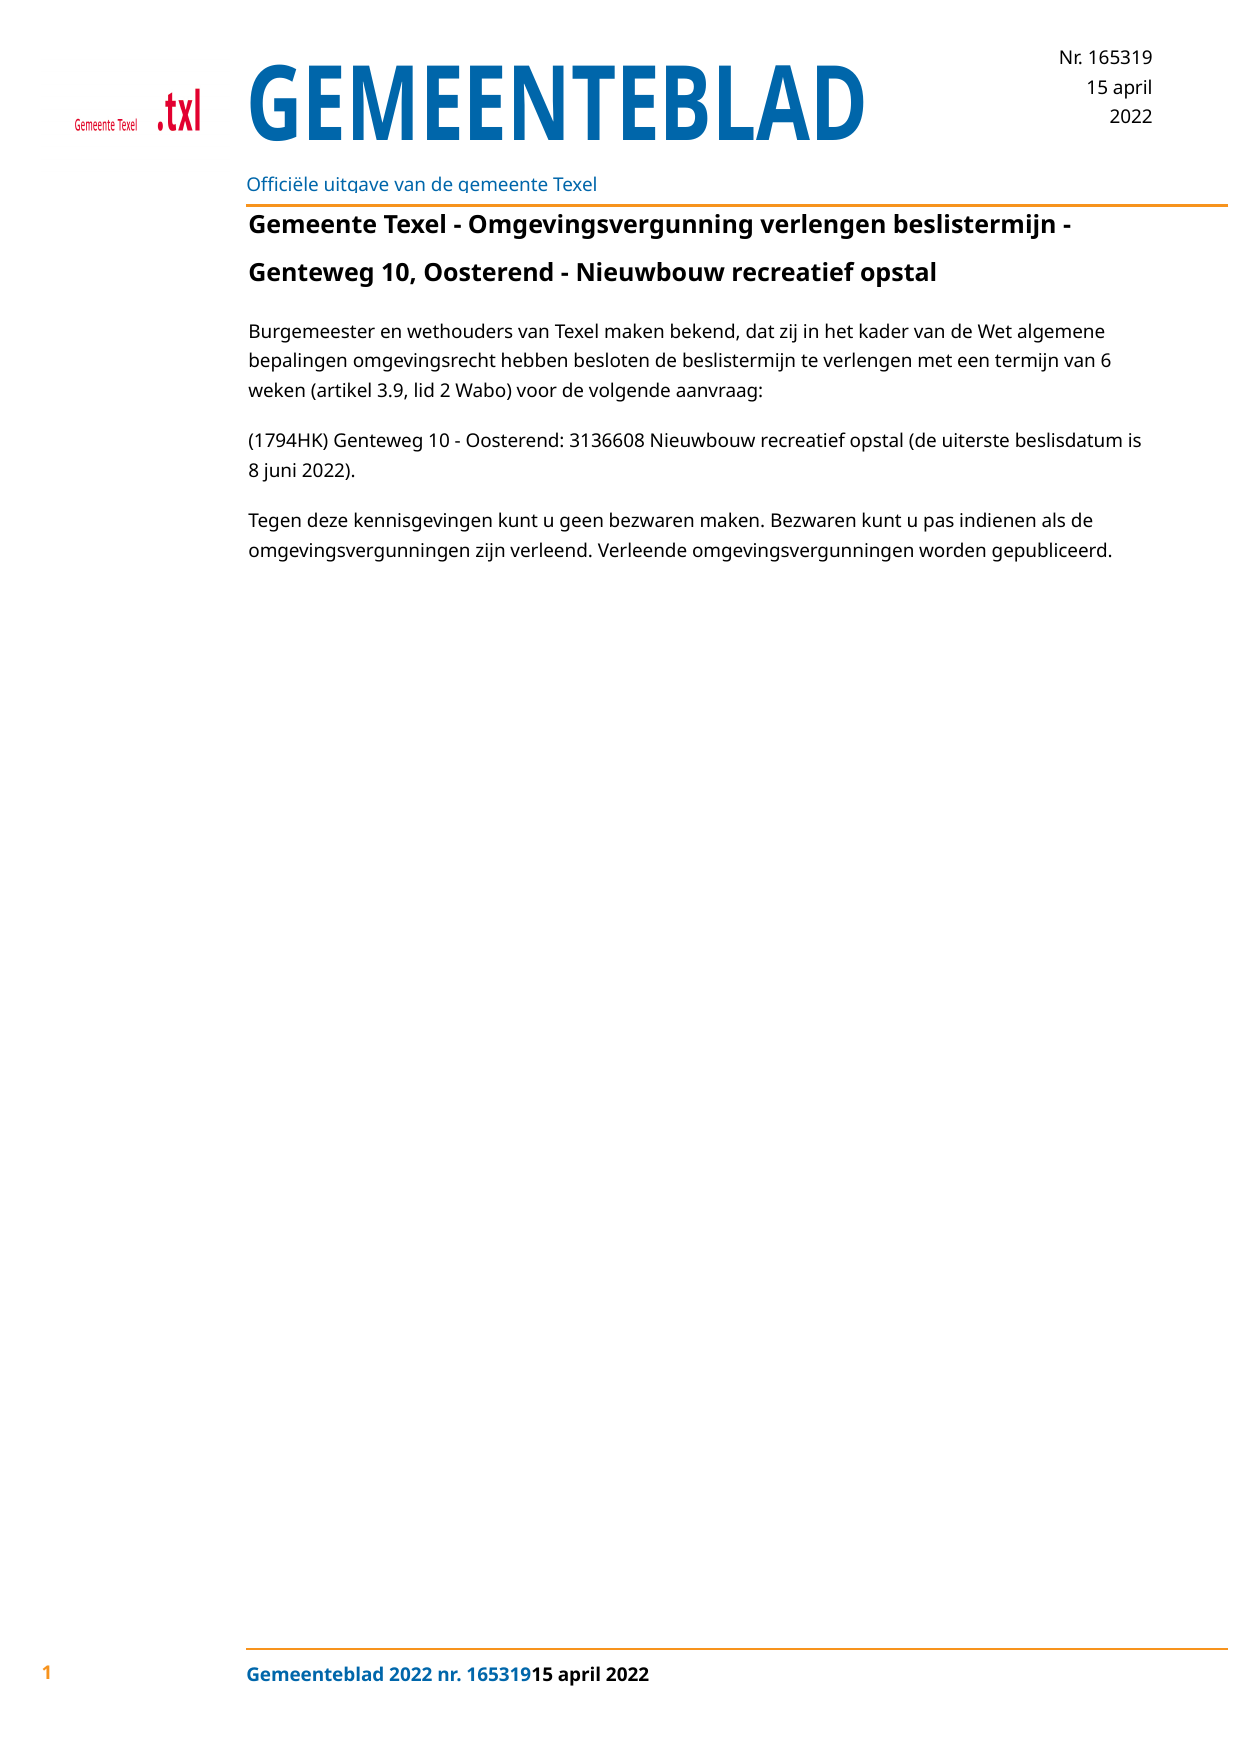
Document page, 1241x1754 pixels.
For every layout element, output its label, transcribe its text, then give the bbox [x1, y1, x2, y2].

picture [41, 47, 231, 172]
text (1794HK) Genteweg 10 - Oosterend: 3136608 Nieuwbouw recreatief opstal (de uiterste beslisdatum is 8 juni 2022). [248, 427, 1152, 483]
text Burgemeester en wethouders van Texel maken bekend, dat zij in het kader van de Wet algemene bepalingen omgevingsrecht hebben besloten de beslistermijn te verlengen met een termijn van 6 weken (artikel 3.9, lid 2 Wabo) voor de volgende aanvraag: [248, 318, 1152, 403]
text Tegen deze kennisgevingen kunt u geen bezwaren maken. Bezwaren kunt u pas indienen als de omgevingsvergunningen zijn verleend. Verleende omgevingsvergunningen worden gepubliceerd. [248, 507, 1152, 563]
text Gemeente Texel - Omgevingsvergunning verlengen beslistermijn - Genteweg 10, Oosterend - Nieuwbouw recreatief opstal [248, 207, 1152, 288]
